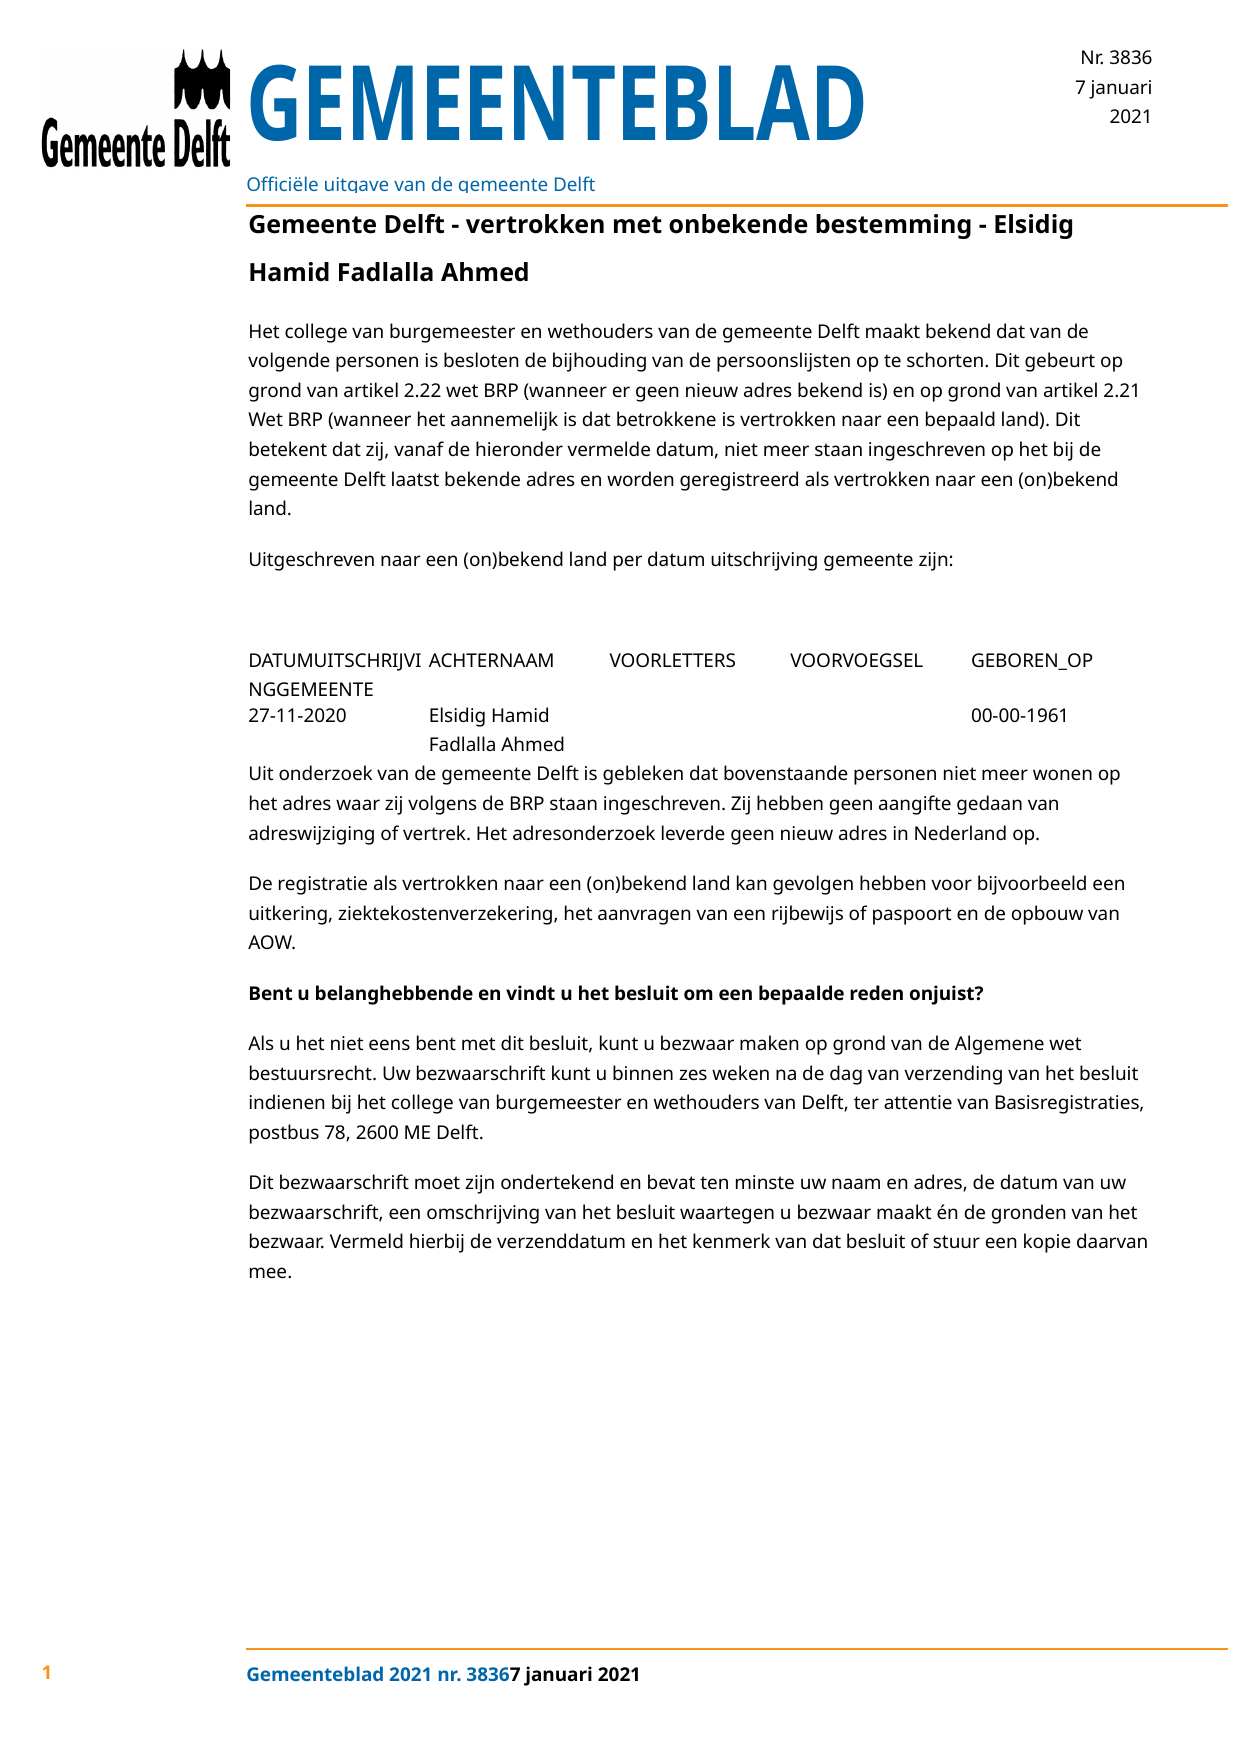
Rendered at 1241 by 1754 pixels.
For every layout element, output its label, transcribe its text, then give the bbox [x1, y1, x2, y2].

text De registratie als vertrokken naar een (on)bekend land kan gevolgen hebben voor bijvoorbeeld een uitkering, ziektekostenverzekering, het aanvragen van een rijbewijs of paspoort en de opbouw van AOW. [248, 870, 1152, 955]
table_cell [609, 702, 790, 757]
table_header ACHTERNAAM [429, 647, 609, 702]
text Dit bezwaarschrift moet zijn ondertekend en bevat ten minste uw naam en adres, de datum van uw bezwaarschrift, een omschrijving van het besluit waartegen u bezwaar maakt én de gronden van het bezwaar. Vermeld hierbij de verzenddatum en het kenmerk van dat besluit of stuur een kopie daarvan mee. [248, 1169, 1152, 1284]
table_cell [790, 702, 971, 757]
text Het college van burgemeester en wethouders van de gemeente Delft maakt bekend dat van de volgende personen is besloten de bijhouding van de persoonslijsten op te schorten. Dit gebeurt op grond van artikel 2.22 wet BRP (wanneer er geen nieuw adres bekend is) en op grond van artikel 2.21 Wet BRP (wanneer het aannemelijk is dat betrokkene is vertrokken naar een bepaald land). Dit betekent dat zij, vanaf de hieronder vermelde datum, niet meer staan ingeschreven op het bij de gemeente Delft laatst bekende adres en worden geregistreerd als vertrokken naar een (on)bekend land. [248, 318, 1152, 521]
picture [41, 47, 231, 172]
text Uit onderzoek van de gemeente Delft is gebleken dat bovenstaande personen niet meer wonen op het adres waar zij volgens de BRP staan ingeschreven. Zij hebben geen aangifte gedaan van adreswijziging of vertrek. Het adresonderzoek leverde geen nieuw adres in Nederland op. [248, 761, 1152, 846]
text Als u het niet eens bent met dit besluit, kunt u bezwaar maken op grond van de Algemene wet bestuursrecht. Uw bezwaarschrift kunt u binnen zes weken na de dag van verzending van het besluit indienen bij het college van burgemeester en wethouders van Delft, ter attentie van Basisregistraties, postbus 78, 2600 ME Delft. [248, 1030, 1152, 1145]
table_cell Elsidig Hamid Fadlalla Ahmed [429, 702, 609, 757]
text Uitgeschreven naar een (on)bekend land per datum uitschrijving gemeente zijn: [248, 546, 1152, 572]
table_header GEBOREN_OP [971, 647, 1152, 702]
text Gemeente Delft - vertrokken met onbekende bestemming - Elsidig Hamid Fadlalla Ahmed [248, 207, 1152, 288]
table_header VOORVOEGSEL [790, 647, 971, 702]
table_cell 00-00-1961 [971, 702, 1152, 757]
text Bent u belanghebbende en vindt u het besluit om een bepaalde reden onjuist? [248, 980, 1152, 1006]
table_header VOORLETTERS [609, 647, 790, 702]
table_header DATUMUITSCHRIJVINGGEMEENTE [248, 647, 429, 702]
table_cell 27-11-2020 [248, 702, 429, 757]
